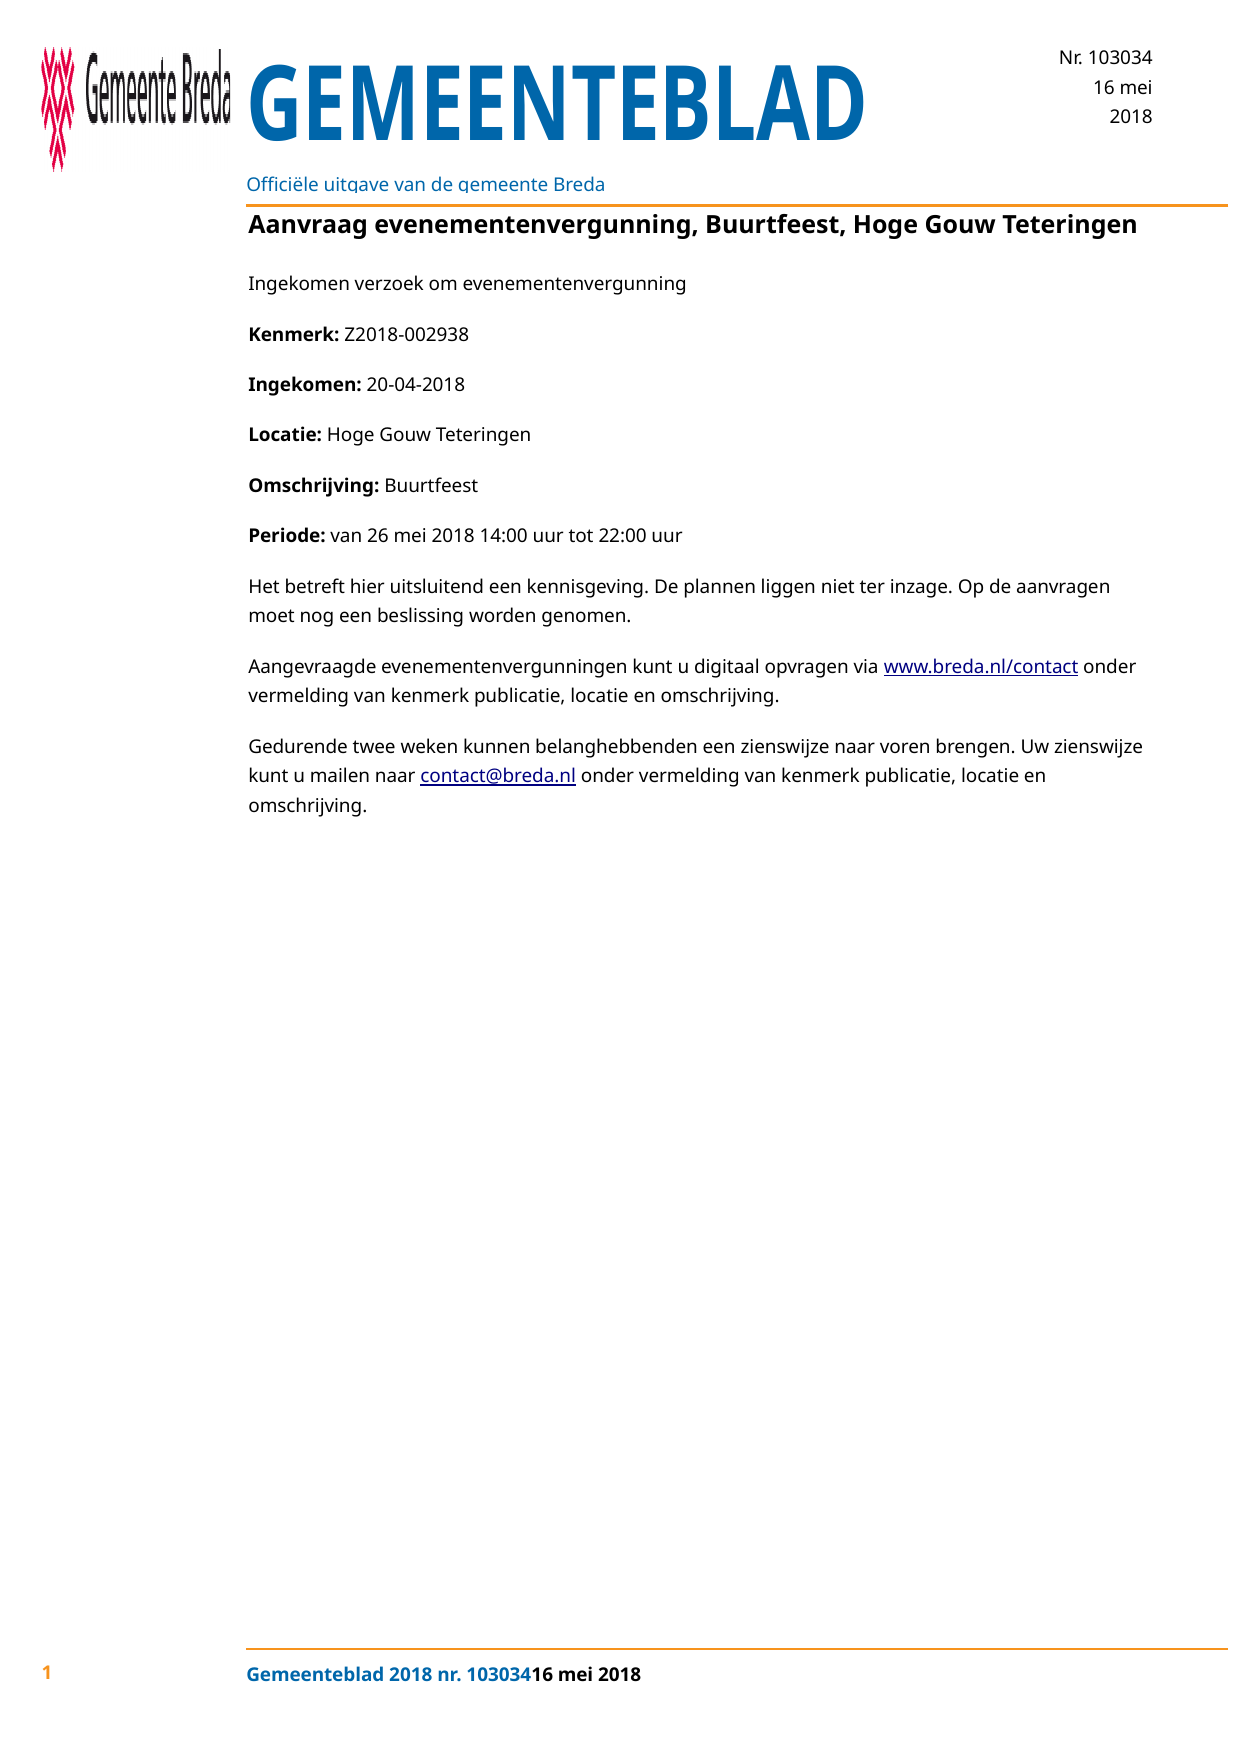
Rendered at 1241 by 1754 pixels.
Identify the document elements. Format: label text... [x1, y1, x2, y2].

text Ingekomen verzoek om evenementenvergunning [248, 270, 1152, 296]
text Kenmerk: Z2018-002938 [248, 321, 1152, 346]
text Gedurende twee weken kunnen belanghebbenden een zienswijze naar voren brengen. Uw zienswijze kunt u mailen naar contact@breda.nl onder vermelding van kenmerk publicatie, locatie en omschrijving. [248, 733, 1152, 818]
picture [41, 47, 231, 172]
text Periode: van 26 mei 2018 14:00 uur tot 22:00 uur [248, 522, 1152, 548]
text Het betreft hier uitsluitend een kennisgeving. De plannen liggen niet ter inzage. Op de aanvragen moet nog een beslissing worden genomen. [248, 573, 1152, 628]
text Omschrijving: Buurtfeest [248, 472, 1152, 498]
text Locatie: Hoge Gouw Teteringen [248, 422, 1152, 447]
text Aangevraagde evenementenvergunningen kunt u digitaal opvragen via www.breda.nl/contact onder vermelding van kenmerk publicatie, locatie en omschrijving. [248, 653, 1152, 708]
text Aanvraag evenementenvergunning, Buurtfeest, Hoge Gouw Teteringen [248, 207, 1152, 241]
text Ingekomen: 20-04-2018 [248, 371, 1152, 397]
